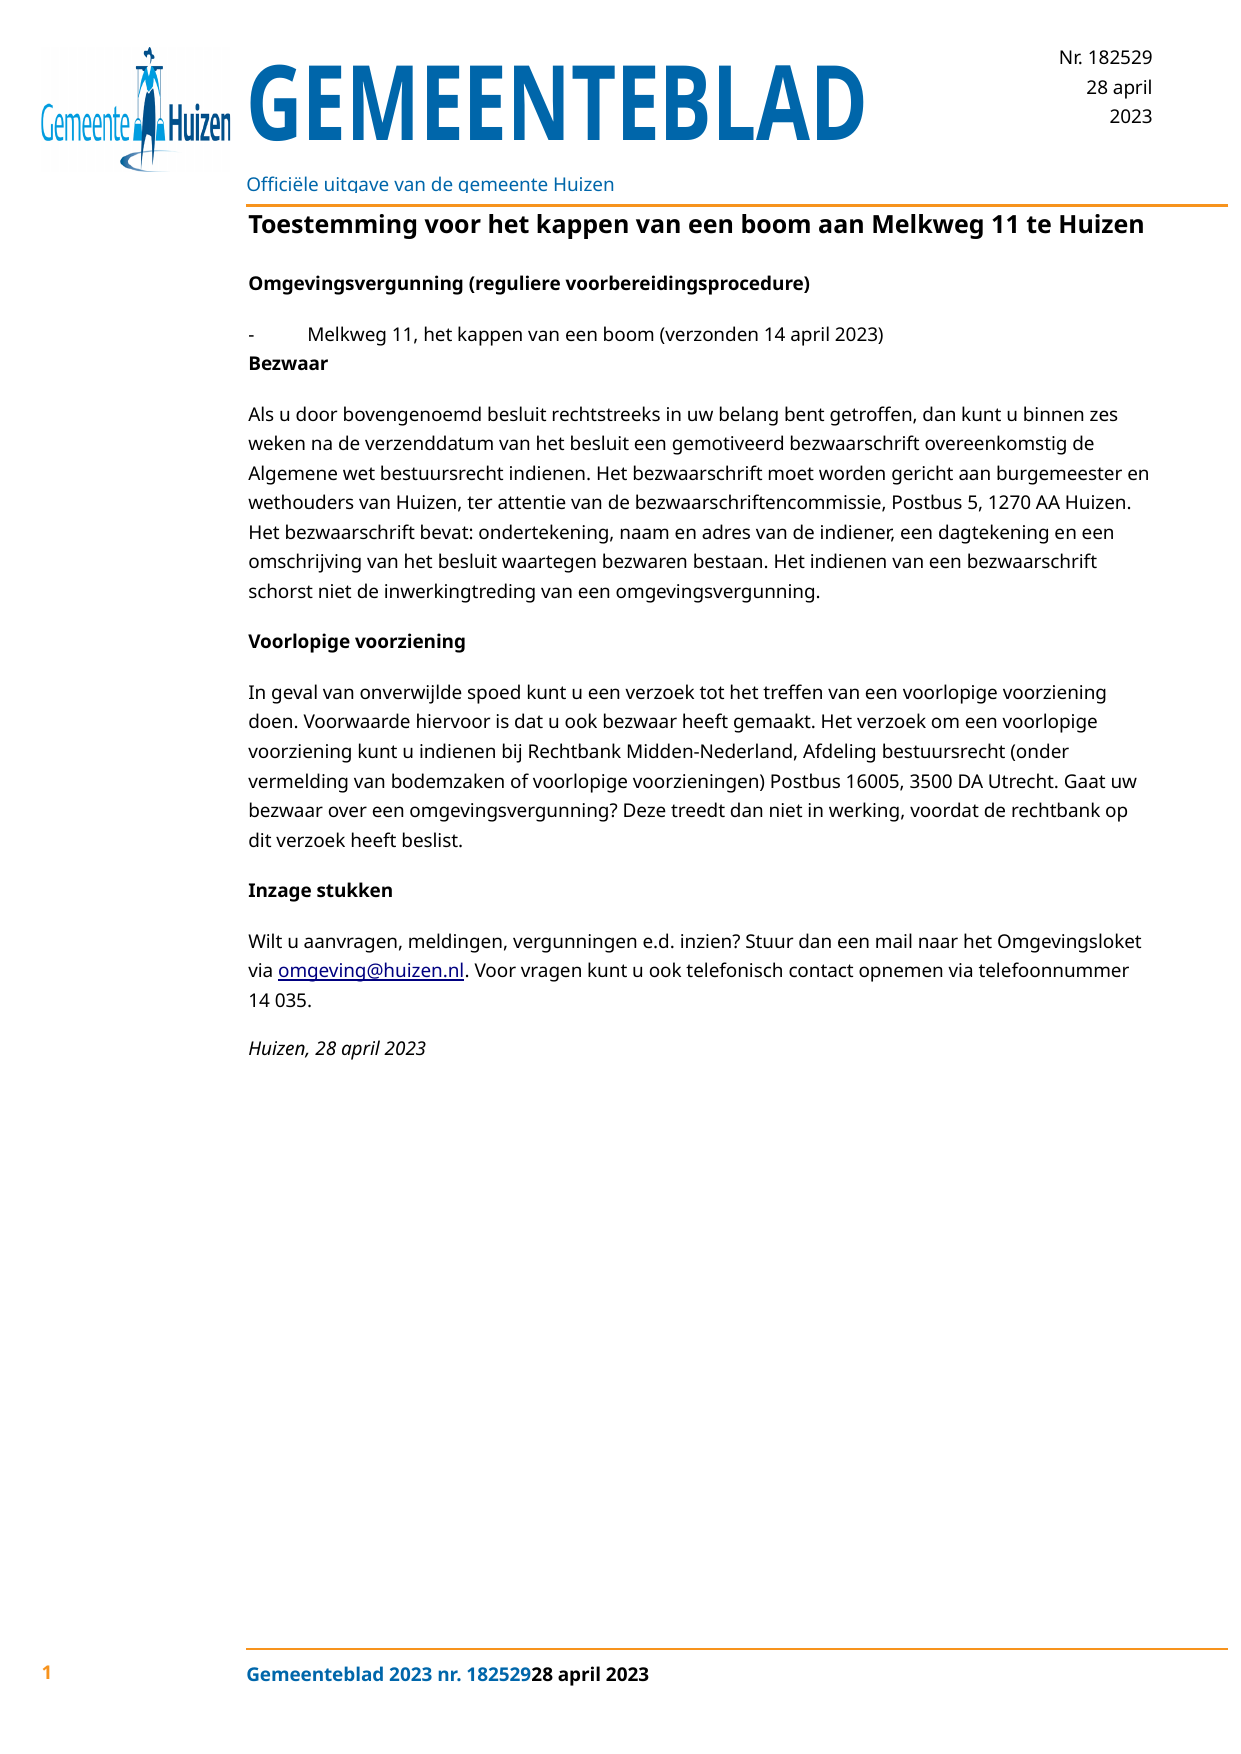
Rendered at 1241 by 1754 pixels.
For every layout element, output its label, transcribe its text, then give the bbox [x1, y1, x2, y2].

text In geval van onverwijlde spoed kunt u een verzoek tot het treffen van een voorlopige voorziening doen. Voorwaarde hiervoor is dat u ook bezwaar heeft gemaakt. Het verzoek om een voorlopige voorziening kunt u indienen bij Rechtbank Midden-Nederland, Afdeling bestuursrecht (onder vermelding van bodemzaken of voorlopige voorzieningen) Postbus 16005, 3500 DA Utrecht. Gaat uw bezwaar over een omgevingsvergunning? Deze treedt dan niet in werking, voordat de rechtbank op dit verzoek heeft beslist. [248, 679, 1152, 853]
text Inzage stukken [248, 877, 1152, 903]
text Als u door bovengenoemd besluit rechtstreeks in uw belang bent getroffen, dan kunt u binnen zes weken na de verzenddatum van het besluit een gemotiveerd bezwaarschrift overeenkomstig de Algemene wet bestuursrecht indienen. Het bezwaarschrift moet worden gericht aan burgemeester en wethouders van Huizen, ter attentie van de bezwaarschriftencommissie, Postbus 5, 1270 AA Huizen. Het bezwaarschrift bevat: ondertekening, naam en adres van de indiener, een dagtekening en een omschrijving van het besluit waartegen bezwaren bestaan. Het indienen van een bezwaarschrift schorst niet de inwerkingtreding van een omgevingsvergunning. [248, 401, 1152, 604]
text Bezwaar [248, 350, 1152, 376]
picture [41, 47, 231, 172]
text Toestemming voor het kappen van een boom aan Melkweg 11 te Huizen [248, 207, 1152, 241]
list Melkweg 11, het kappen van een boom (verzonden 14 april 2023) [248, 321, 1152, 346]
text Huizen, 28 april 2023 [248, 1035, 1152, 1061]
text Wilt u aanvragen, meldingen, vergunningen e.d. inzien? Stuur dan een mail naar het Omgevingsloket via omgeving@huizen.nl. Voor vragen kunt u ook telefonisch contact opnemen via telefoonnummer 14 035. [248, 928, 1152, 1013]
text Omgevingsvergunning (reguliere voorbereidingsprocedure) [248, 270, 1152, 296]
text Voorlopige voorziening [248, 629, 1152, 654]
